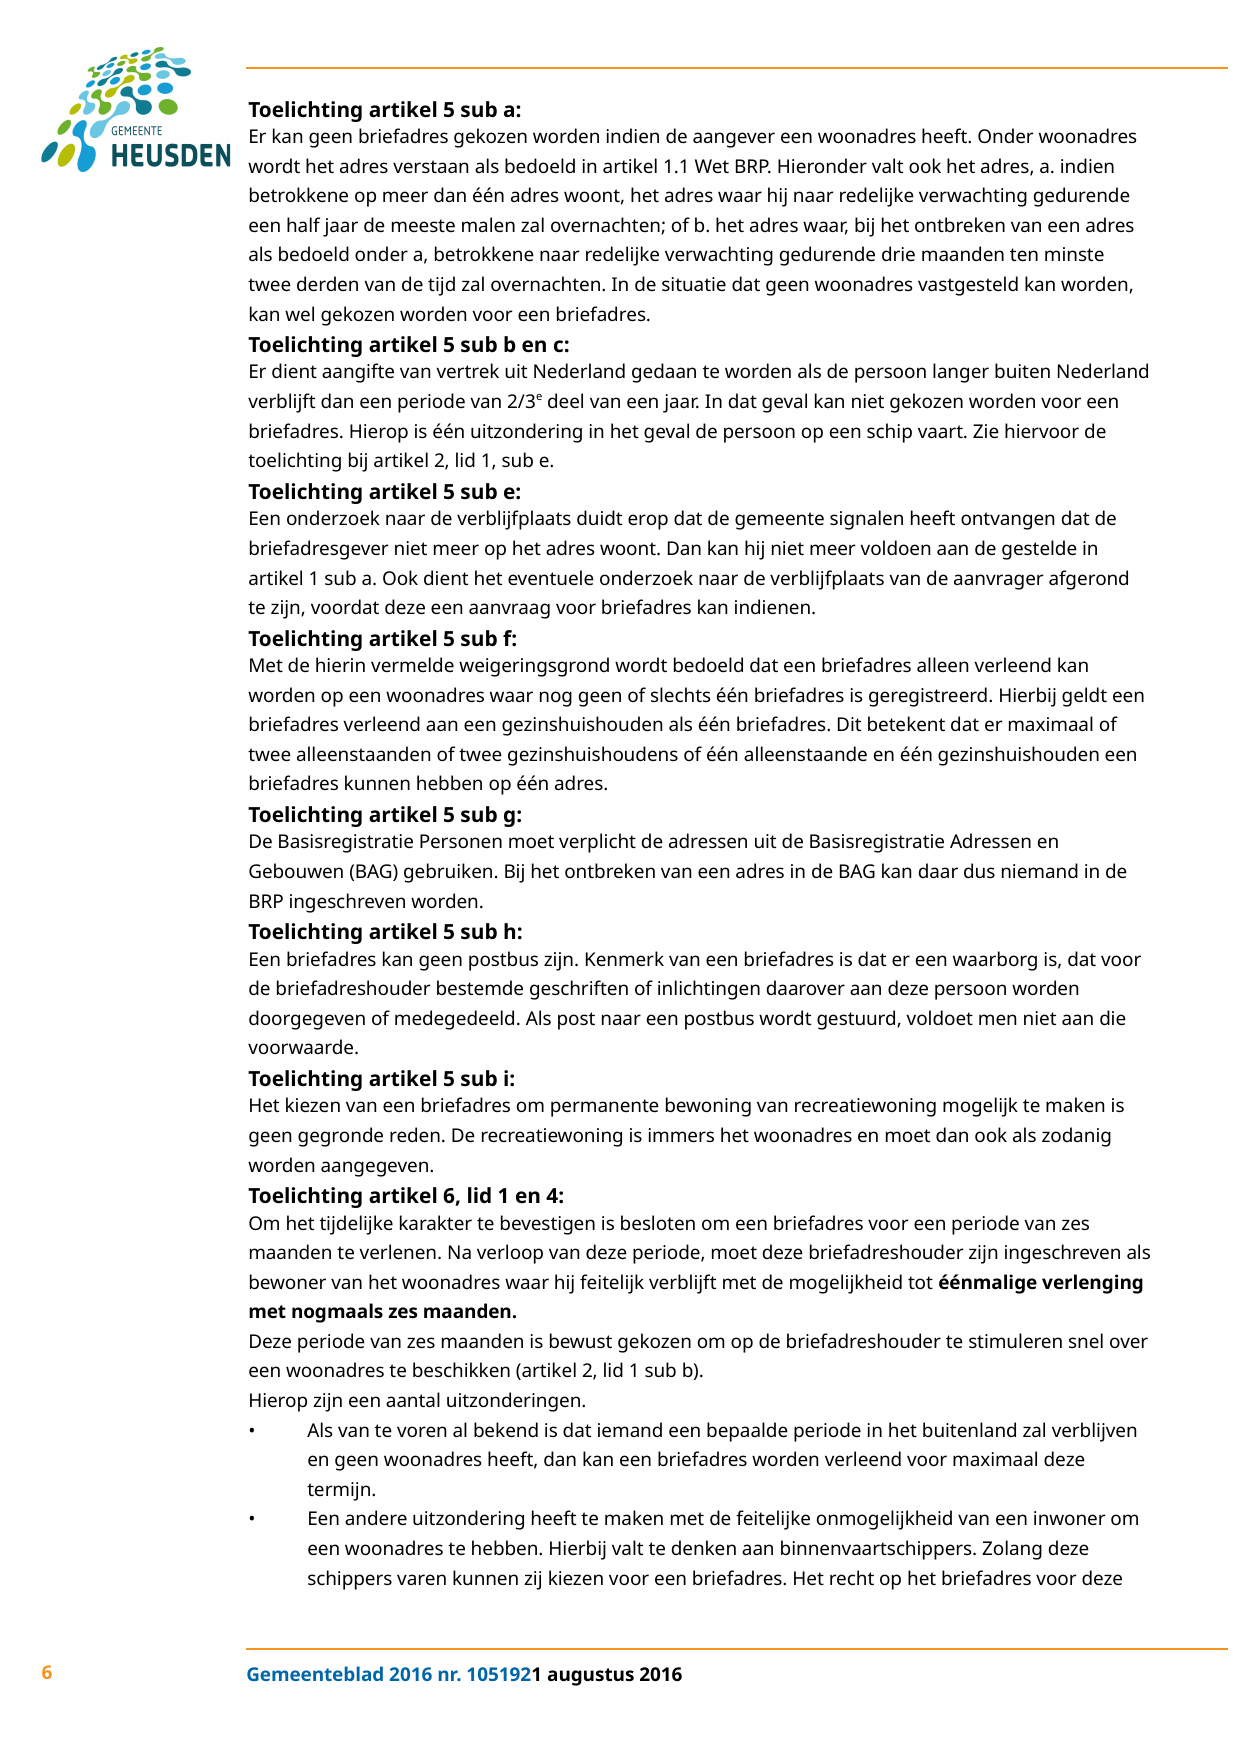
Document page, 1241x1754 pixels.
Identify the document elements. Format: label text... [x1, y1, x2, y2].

text Toelichting artikel 5 sub f: [248, 624, 1152, 652]
text Om het tijdelijke karakter te bevestigen is besloten om een briefadres voor een periode van zes maanden te verlenen. Na verloop van deze periode, moet deze briefadreshouder zijn ingeschreven als bewoner van het woonadres waar hij feitelijk verblijft met de mogelijkheid tot éénmalige verlenging met nogmaals zes maanden. [248, 1210, 1152, 1324]
text Er dient aangifte van vertrek uit Nederland gedaan te worden als de persoon langer buiten Nederland verblijft dan een periode van 2/3e deel van een jaar. In dat geval kan niet gekozen worden voor een briefadres. Hierop is één uitzondering in het geval de persoon op een schip vaart. Zie hiervoor de toelichting bij artikel 2, lid 1, sub e. [248, 359, 1152, 473]
text Toelichting artikel 5 sub e: [248, 477, 1152, 506]
text Met de hierin vermelde weigeringsgrond wordt bedoeld dat een briefadres alleen verleend kan worden op een woonadres waar nog geen of slechts één briefadres is geregistreerd. Hierbij geldt een briefadres verleend aan een gezinshuishouden als één briefadres. Dit betekent dat er maximaal of twee alleenstaanden of twee gezinshuishoudens of één alleenstaande en één gezinshuishouden een briefadres kunnen hebben op één adres. [248, 652, 1152, 796]
text Toelichting artikel 5 sub i: [248, 1064, 1152, 1093]
text Er kan geen briefadres gekozen worden indien de aangever een woonadres heeft. Onder woonadres wordt het adres verstaan als bedoeld in artikel 1.1 Wet BRP. Hieronder valt ook het adres, a. indien betrokkene op meer dan één adres woont, het adres waar hij naar redelijke verwachting gedurende een half jaar de meeste malen zal overnachten; of b. het adres waar, bij het ontbreken van een adres als bedoeld onder a, betrokkene naar redelijke verwachting gedurende drie maanden ten minste twee derden van de tijd zal overnachten. In de situatie dat geen woonadres vastgesteld kan worden, kan wel gekozen worden voor een briefadres. [248, 123, 1152, 326]
text Een onderzoek naar de verblijfplaats duidt erop dat de gemeente signalen heeft ontvangen dat de briefadresgever niet meer op het adres woont. Dan kan hij niet meer voldoen aan de gestelde in artikel 1 sub a. Ook dient het eventuele onderzoek naar de verblijfplaats van de aanvrager afgerond te zijn, voordat deze een aanvraag voor briefadres kan indienen. [248, 506, 1152, 620]
picture [41, 47, 231, 172]
text Toelichting artikel 6, lid 1 en 4: [248, 1181, 1152, 1210]
text Toelichting artikel 5 sub b en c: [248, 330, 1152, 359]
text Een briefadres kan geen postbus zijn. Kenmerk van een briefadres is dat er een waarborg is, dat voor de briefadreshouder bestemde geschriften of inlichtingen daarover aan deze persoon worden doorgegeven of medegedeeld. Als post naar een postbus wordt gestuurd, voldoet men niet aan die [248, 946, 1152, 1031]
text Het kiezen van een briefadres om permanente bewoning van recreatiewoning mogelijk te maken is geen gegronde reden. De recreatiewoning is immers het woonadres en moet dan ook als zodanig worden aangegeven. [248, 1093, 1152, 1177]
text Hierop zijn een aantal uitzonderingen. [248, 1387, 1152, 1413]
list Een andere uitzondering heeft te maken met de feitelijke onmogelijkheid van een inwoner om een woonadres te hebben. Hierbij valt te denken aan binnenvaartschippers. Zolang deze schippers varen kunnen zij kiezen voor een briefadres. Het recht op het briefadres voor deze [248, 1506, 1152, 1591]
list Als van te voren al bekend is dat iemand een bepaalde periode in het buitenland zal verblijven en geen woonadres heeft, dan kan een briefadres worden verleend voor maximaal deze termijn. [248, 1417, 1152, 1502]
text Toelichting artikel 5 sub g: [248, 800, 1152, 829]
text Toelichting artikel 5 sub h: [248, 917, 1152, 946]
text Deze periode van zes maanden is bewust gekozen om op de briefadreshouder te stimuleren snel over een woonadres te beschikken (artikel 2, lid 1 sub b). [248, 1328, 1152, 1383]
text voorwaarde. [248, 1034, 1152, 1060]
text De Basisregistratie Personen moet verplicht de adressen uit de Basisregistratie Adressen en Gebouwen (BAG) gebruiken. Bij het ontbreken van een adres in de BAG kan daar dus niemand in de BRP ingeschreven worden. [248, 829, 1152, 913]
text Toelichting artikel 5 sub a: [248, 95, 1152, 123]
